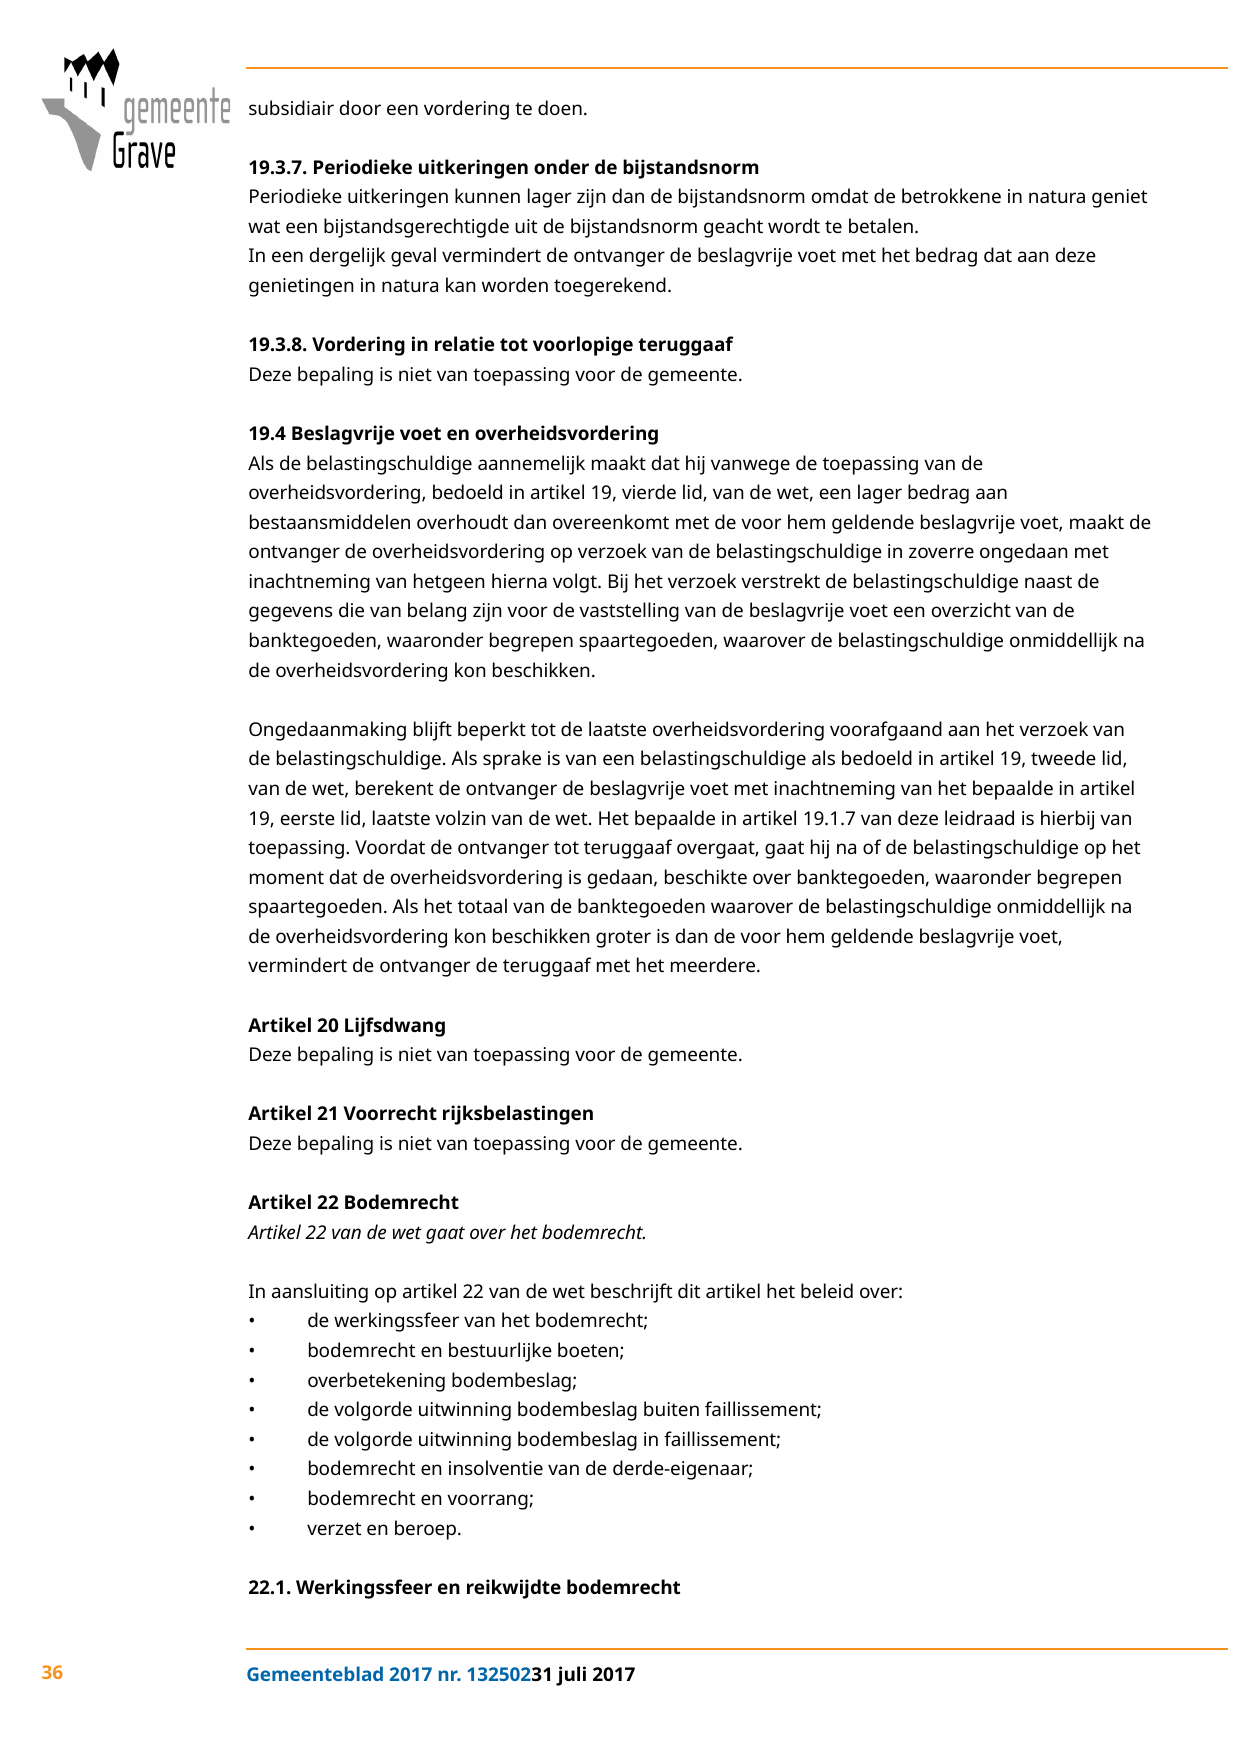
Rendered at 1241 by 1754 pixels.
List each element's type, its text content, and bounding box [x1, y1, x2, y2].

text Deze bepaling is niet van toepassing voor de gemeente. [248, 1041, 1152, 1067]
list bodemrecht en insolventie van de derde-eigenaar; [248, 1456, 1152, 1481]
text Artikel 22 van de wet gaat over het bodemrecht. [248, 1219, 1152, 1245]
text 19.3.8. Vordering in relatie tot voorlopige teruggaaf [248, 331, 1152, 357]
text In een dergelijk geval vermindert de ontvanger de beslagvrije voet met het bedrag dat aan deze genietingen in natura kan worden toegerekend. [248, 243, 1152, 298]
text 19.4 Beslagvrije voet en overheidsvordering [248, 420, 1152, 446]
text Als de belastingschuldige aannemelijk maakt dat hij vanwege de toepassing van de overheidsvordering, bedoeld in artikel 19, vierde lid, van de wet, een lager bedrag aan bestaansmiddelen overhoudt dan overeenkomt met de voor hem geldende beslagvrije voet, maakt de ontvanger de overheidsvordering op verzoek van de belastingschuldige in zoverre ongedaan met inachtneming van hetgeen hierna volgt. Bij het verzoek verstrekt de belastingschuldige naast de gegevens die van belang zijn voor de vaststelling van de beslagvrije voet een overzicht van de banktegoeden, waaronder begrepen spaartegoeden, waarover de belastingschuldige onmiddellijk na de overheidsvordering kon beschikken. [248, 450, 1152, 683]
text Deze bepaling is niet van toepassing voor de gemeente. [248, 361, 1152, 387]
list de volgorde uitwinning bodembeslag in faillissement; [248, 1426, 1152, 1452]
text In aansluiting op artikel 22 van de wet beschrijft dit artikel het beleid over: [248, 1278, 1152, 1304]
text 19.3.7. Periodieke uitkeringen onder de bijstandsnorm [248, 154, 1152, 180]
text Artikel 21 Voorrecht rijksbelastingen [248, 1101, 1152, 1126]
text subsidiair door een vordering te doen. [248, 95, 1152, 121]
text Periodieke uitkeringen kunnen lager zijn dan de bijstandsnorm omdat de betrokkene in natura geniet wat een bijstandsgerechtigde uit de bijstandsnorm geacht wordt te betalen. [248, 183, 1152, 239]
list verzet en beroep. [248, 1515, 1152, 1541]
text 22.1. Werkingssfeer en reikwijdte bodemrecht [248, 1574, 1152, 1600]
list bodemrecht en voorrang; [248, 1485, 1152, 1511]
list bodemrecht en bestuurlijke boeten; [248, 1337, 1152, 1363]
list de werkingssfeer van het bodemrecht; [248, 1308, 1152, 1333]
text Artikel 20 Lijfsdwang [248, 1012, 1152, 1038]
text Deze bepaling is niet van toepassing voor de gemeente. [248, 1130, 1152, 1156]
text Ongedaanmaking blijft beperkt tot de laatste overheidsvordering voorafgaand aan het verzoek van de belastingschuldige. Als sprake is van een belastingschuldige als bedoeld in artikel 19, tweede lid, van de wet, berekent de ontvanger de beslagvrije voet met inachtneming van het bepaalde in artikel 19, eerste lid, laatste volzin van de wet. Het bepaalde in artikel 19.1.7 van deze leidraad is hierbij van toepassing. Voordat de ontvanger tot teruggaaf overgaat, gaat hij na of de belastingschuldige op het moment dat de overheidsvordering is gedaan, beschikte over banktegoeden, waaronder begrepen spaartegoeden. Als het totaal van de banktegoeden waarover de belastingschuldige onmiddellijk na de overheidsvordering kon beschikken groter is dan de voor hem geldende beslagvrije voet, vermindert de ontvanger de teruggaaf met het meerdere. [248, 716, 1152, 978]
list overbetekening bodembeslag; [248, 1367, 1152, 1393]
text Artikel 22 Bodemrecht [248, 1189, 1152, 1215]
picture [41, 47, 231, 172]
list de volgorde uitwinning bodembeslag buiten faillissement; [248, 1396, 1152, 1422]
